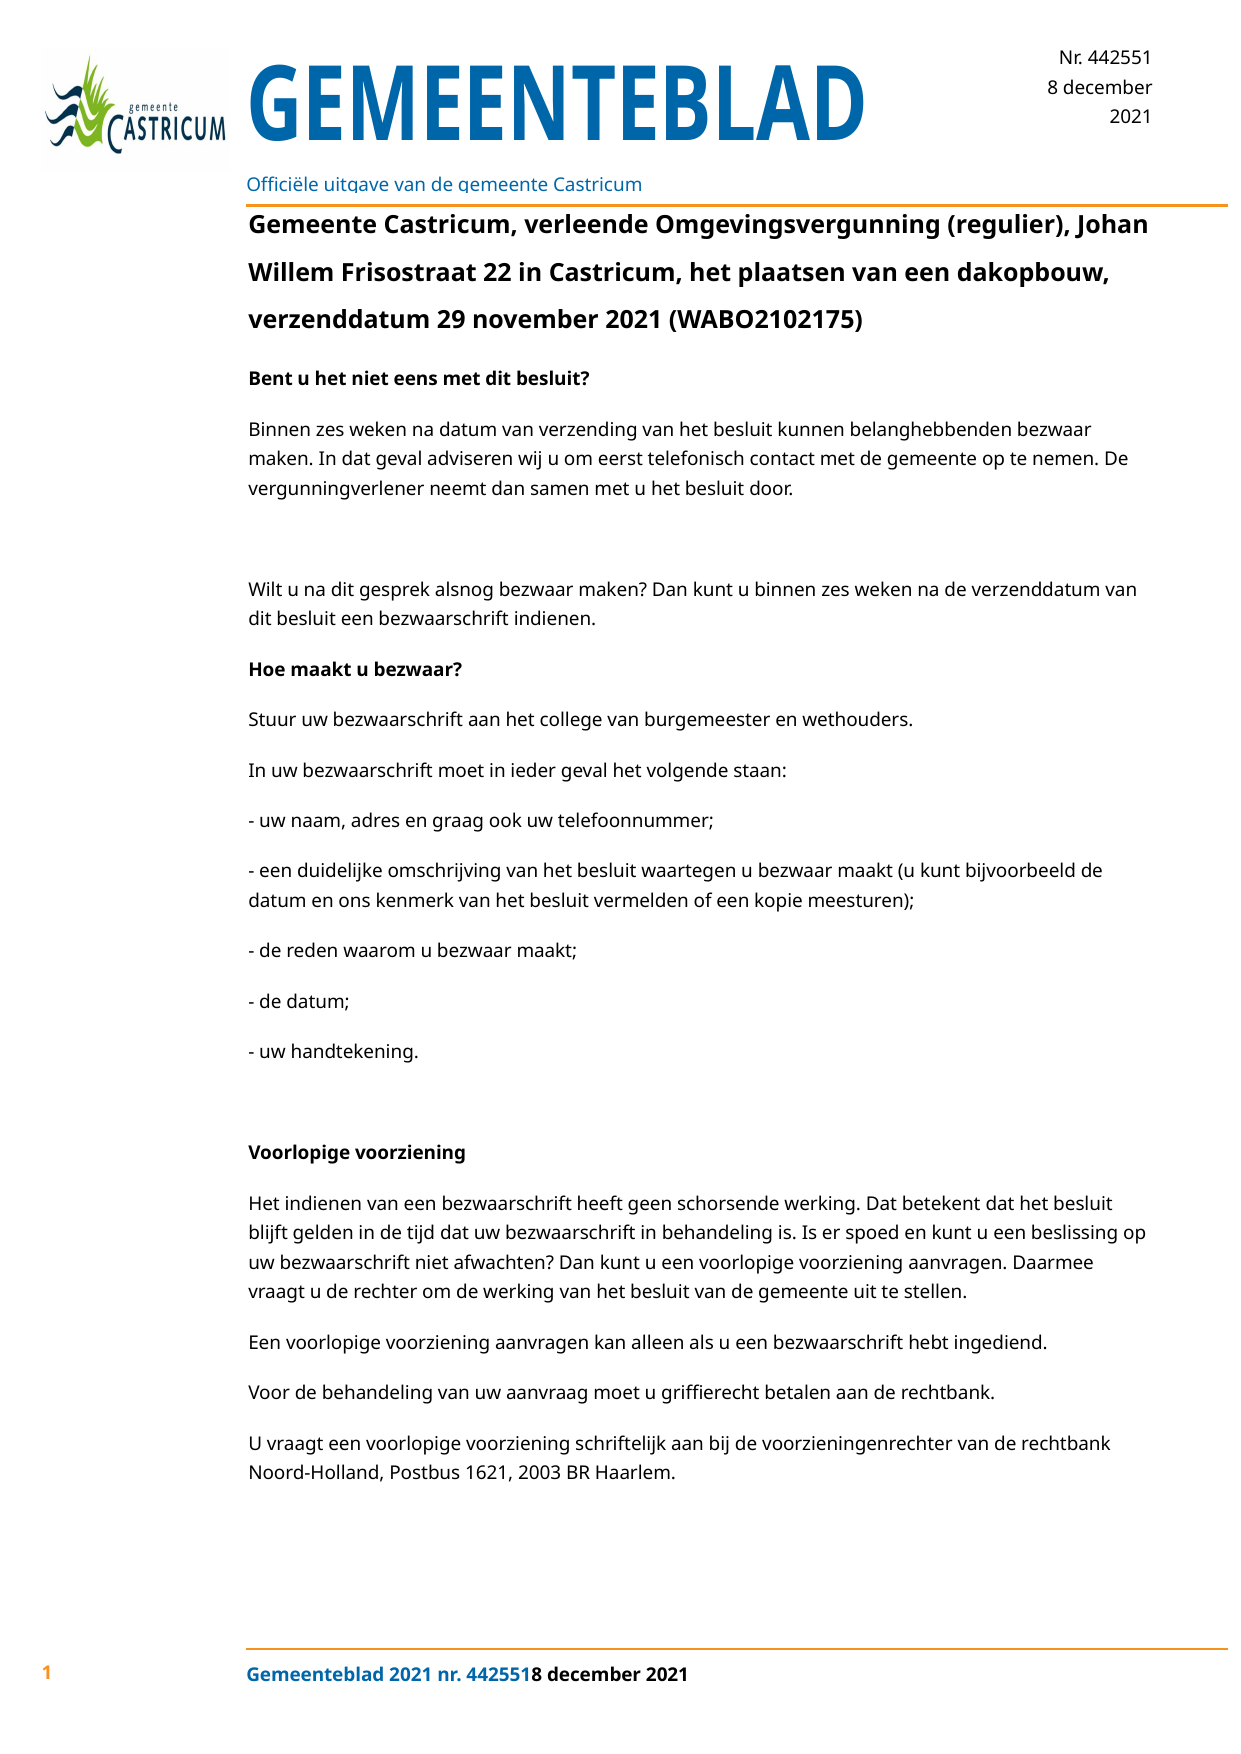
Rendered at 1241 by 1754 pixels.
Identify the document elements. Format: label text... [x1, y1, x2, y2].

text - uw handtekening. [248, 1038, 1152, 1064]
text Bent u het niet eens met dit besluit? [248, 366, 1152, 391]
text - de datum; [248, 988, 1152, 1014]
text Binnen zes weken na datum van verzending van het besluit kunnen belanghebbenden bezwaar maken. In dat geval adviseren wij u om eerst telefonisch contact met de gemeente op te nemen. De vergunningverlener neemt dan samen met u het besluit door. [248, 416, 1152, 501]
text - uw naam, adres en graag ook uw telefoonnummer; [248, 807, 1152, 833]
text U vraagt een voorlopige voorziening schriftelijk aan bij de voorzieningenrechter van de rechtbank Noord-Holland, Postbus 1621, 2003 BR Haarlem. [248, 1430, 1152, 1485]
text Gemeente Castricum, verleende Omgevingsvergunning (regulier), Johan Willem Frisostraat 22 in Castricum, het plaatsen van een dakopbouw, verzenddatum 29 november 2021 (WABO2102175) [248, 207, 1152, 336]
picture [41, 47, 231, 172]
text Een voorlopige voorziening aanvragen kan alleen als u een bezwaarschrift hebt ingediend. [248, 1329, 1152, 1354]
text - een duidelijke omschrijving van het besluit waartegen u bezwaar maakt (u kunt bijvoorbeeld de datum en ons kenmerk van het besluit vermelden of een kopie meesturen); [248, 858, 1152, 913]
text Voor de behandeling van uw aanvraag moet u griffierecht betalen aan de rechtbank. [248, 1379, 1152, 1405]
text In uw bezwaarschrift moet in ieder geval het volgende staan: [248, 757, 1152, 782]
text Stuur uw bezwaarschrift aan het college van burgemeester en wethouders. [248, 706, 1152, 732]
text Wilt u na dit gesprek alsnog bezwaar maken? Dan kunt u binnen zes weken na de verzenddatum van dit besluit een bezwaarschrift indienen. [248, 576, 1152, 631]
text - de reden waarom u bezwaar maakt; [248, 938, 1152, 963]
text Hoe maakt u bezwaar? [248, 656, 1152, 682]
text Voorlopige voorziening [248, 1139, 1152, 1165]
text Het indienen van een bezwaarschrift heeft geen schorsende werking. Dat betekent dat het besluit blijft gelden in de tijd dat uw bezwaarschrift in behandeling is. Is er spoed en kunt u een beslissing op uw bezwaarschrift niet afwachten? Dan kunt u een voorlopige voorziening aanvragen. Daarmee vraagt u de rechter om de werking van het besluit van de gemeente uit te stellen. [248, 1190, 1152, 1304]
